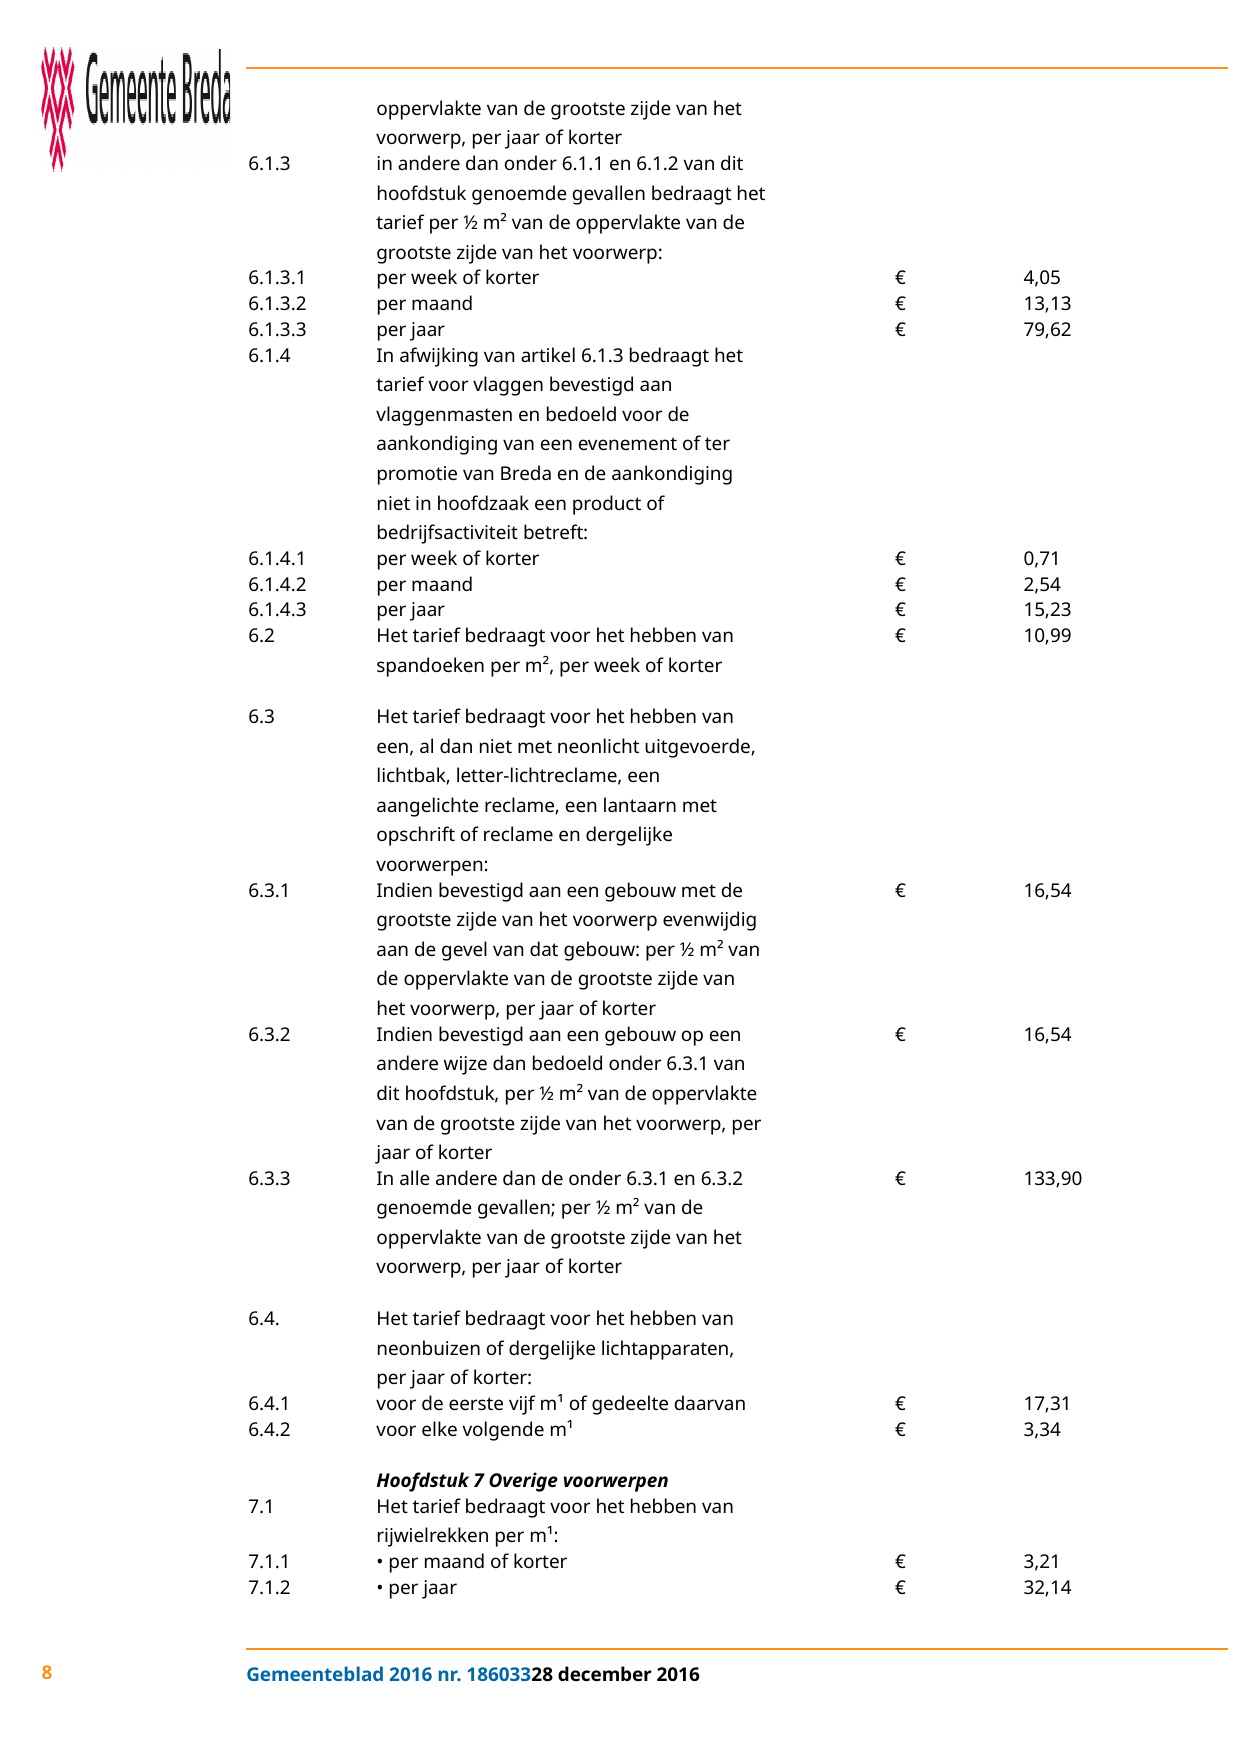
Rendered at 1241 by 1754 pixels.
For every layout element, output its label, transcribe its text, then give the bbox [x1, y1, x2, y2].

table_cell € [895, 545, 1023, 571]
table_cell [1023, 1305, 1152, 1390]
table_cell [767, 622, 895, 677]
table_cell [895, 1305, 1023, 1390]
table_cell [767, 596, 895, 622]
table_cell € [895, 290, 1023, 316]
table_cell [1023, 1442, 1152, 1467]
table_cell • per maand of korter [376, 1548, 767, 1574]
table_cell [376, 1280, 767, 1305]
table_cell [767, 1548, 895, 1574]
table_cell 6.3 [248, 703, 376, 877]
table_cell € [895, 1416, 1023, 1442]
table_cell 6.2 [248, 622, 376, 677]
table_cell 3,34 [1023, 1416, 1152, 1442]
table_cell [376, 1442, 767, 1467]
table_cell [1023, 1493, 1152, 1548]
table_cell [767, 290, 895, 316]
table_cell Hoofdstuk 7 Overige voorwerpen [376, 1467, 767, 1493]
table_cell per maand [376, 571, 767, 596]
table_cell € [895, 596, 1023, 622]
table_cell 4,05 [1023, 265, 1152, 290]
table_cell 7.1 [248, 1493, 376, 1548]
table_cell per maand [376, 290, 767, 316]
table_cell Het tarief bedraagt voor het hebben van neonbuizen of dergelijke lichtapparaten, per jaar of korter: [376, 1305, 767, 1390]
table_cell [895, 1493, 1023, 1548]
table_cell [248, 678, 376, 703]
table_cell [895, 703, 1023, 877]
table_cell 6.3.3 [248, 1165, 376, 1279]
table_cell 13,13 [1023, 290, 1152, 316]
table_cell [895, 150, 1023, 264]
table_cell 6.1.3.1 [248, 265, 376, 290]
table_cell [376, 678, 767, 703]
table_cell In afwijking van artikel 6.1.3 bedraagt het tarief voor vlaggen bevestigd aan vlaggenmasten en bedoeld voor de aankondiging van een evenement of ter promotie van Breda en de aankondiging niet in hoofdzaak een product of bedrijfsactiviteit betreft: [376, 342, 767, 545]
table_cell in andere dan onder 6.1.1 en 6.1.2 van dit hoofdstuk genoemde gevallen bedraagt het tarief per ½ m² van de oppervlakte van de grootste zijde van het voorwerp: [376, 150, 767, 264]
table_cell 6.4.1 [248, 1390, 376, 1416]
table_cell [895, 342, 1023, 545]
table_cell voor de eerste vijf m¹ of gedeelte daarvan [376, 1390, 767, 1416]
table_cell [767, 1574, 895, 1600]
table_cell 6.1.3.3 [248, 316, 376, 342]
table_cell € [895, 265, 1023, 290]
table_cell 6.1.4 [248, 342, 376, 545]
table_cell [767, 1467, 895, 1493]
table_cell 6.1.4.2 [248, 571, 376, 596]
table_cell [767, 150, 895, 264]
table_cell € [895, 622, 1023, 677]
table_cell In alle andere dan de onder 6.3.1 en 6.3.2 genoemde gevallen; per ½ m² van de oppervlakte van de grootste zijde van het voorwerp, per jaar of korter [376, 1165, 767, 1279]
table_cell 6.4.2 [248, 1416, 376, 1442]
table_cell [767, 95, 895, 150]
table_cell 79,62 [1023, 316, 1152, 342]
table_cell 7.1.2 [248, 1574, 376, 1600]
table_cell € [895, 1390, 1023, 1416]
table_cell Het tarief bedraagt voor het hebben van een, al dan niet met neonlicht uitgevoerde, lichtbak, letter-lichtreclame, een aangelichte reclame, een lantaarn met opschrift of reclame en dergelijke voorwerpen: [376, 703, 767, 877]
table_cell [767, 877, 895, 1021]
table_cell [767, 703, 895, 877]
table_cell [767, 265, 895, 290]
table_cell [895, 95, 1023, 150]
table_cell [895, 1442, 1023, 1467]
table_cell [767, 571, 895, 596]
table_cell € [895, 316, 1023, 342]
table_cell [1023, 342, 1152, 545]
table_cell [767, 1021, 895, 1165]
table_cell [895, 1280, 1023, 1305]
table_cell [767, 1493, 895, 1548]
table_cell 6.1.4.1 [248, 545, 376, 571]
table_cell 3,21 [1023, 1548, 1152, 1574]
table_cell per jaar [376, 596, 767, 622]
table_cell 133,90 [1023, 1165, 1152, 1279]
table_cell [1023, 703, 1152, 877]
table_cell 2,54 [1023, 571, 1152, 596]
table_cell [248, 1442, 376, 1467]
table_cell voor elke volgende m¹ [376, 1416, 767, 1442]
table_cell [895, 1467, 1023, 1493]
table_cell • per jaar [376, 1574, 767, 1600]
table_cell [1023, 95, 1152, 150]
table_cell [767, 1305, 895, 1390]
table_cell [248, 1467, 376, 1493]
table_cell [767, 1390, 895, 1416]
table_cell [1023, 1467, 1152, 1493]
table_cell € [895, 1165, 1023, 1279]
table_cell [767, 342, 895, 545]
table_cell [1023, 150, 1152, 264]
table_cell [767, 1442, 895, 1467]
table_cell € [895, 571, 1023, 596]
table_cell € [895, 1574, 1023, 1600]
table_cell [767, 1280, 895, 1305]
table_cell Het tarief bedraagt voor het hebben van rijwielrekken per m¹: [376, 1493, 767, 1548]
picture [41, 47, 231, 172]
table_cell 0,71 [1023, 545, 1152, 571]
table_cell 10,99 [1023, 622, 1152, 677]
table_cell [767, 1165, 895, 1279]
table_cell 16,54 [1023, 1021, 1152, 1165]
table_cell € [895, 1548, 1023, 1574]
table_cell € [895, 877, 1023, 1021]
table_cell per week of korter [376, 545, 767, 571]
table_cell 6.1.3.2 [248, 290, 376, 316]
table_cell 16,54 [1023, 877, 1152, 1021]
table_cell per jaar [376, 316, 767, 342]
table_cell 17,31 [1023, 1390, 1152, 1416]
table_cell 6.4. [248, 1305, 376, 1390]
table_cell 6.1.4.3 [248, 596, 376, 622]
table_cell 6.3.2 [248, 1021, 376, 1165]
table_cell € [895, 1021, 1023, 1165]
table_cell 32,14 [1023, 1574, 1152, 1600]
table_cell Indien bevestigd aan een gebouw met de grootste zijde van het voorwerp evenwijdig aan de gevel van dat gebouw: per ½ m² van de oppervlakte van de grootste zijde van het voorwerp, per jaar of korter [376, 877, 767, 1021]
table_cell [248, 1280, 376, 1305]
table_cell 7.1.1 [248, 1548, 376, 1574]
table_cell [248, 95, 376, 150]
table_cell 6.1.3 [248, 150, 376, 264]
table_cell [767, 316, 895, 342]
table_cell Het tarief bedraagt voor het hebben van spandoeken per m², per week of korter [376, 622, 767, 677]
table_cell 15,23 [1023, 596, 1152, 622]
table_cell [895, 678, 1023, 703]
table_cell [1023, 678, 1152, 703]
table_cell [1023, 1280, 1152, 1305]
table_cell 6.3.1 [248, 877, 376, 1021]
table_cell [767, 1416, 895, 1442]
table_cell Indien bevestigd aan een gebouw op een andere wijze dan bedoeld onder 6.3.1 van dit hoofdstuk, per ½ m² van de oppervlakte van de grootste zijde van het voorwerp, per jaar of korter [376, 1021, 767, 1165]
table_cell [767, 545, 895, 571]
table_cell oppervlakte van de grootste zijde van het voorwerp, per jaar of korter [376, 95, 767, 150]
table_cell [767, 678, 895, 703]
table_cell per week of korter [376, 265, 767, 290]
